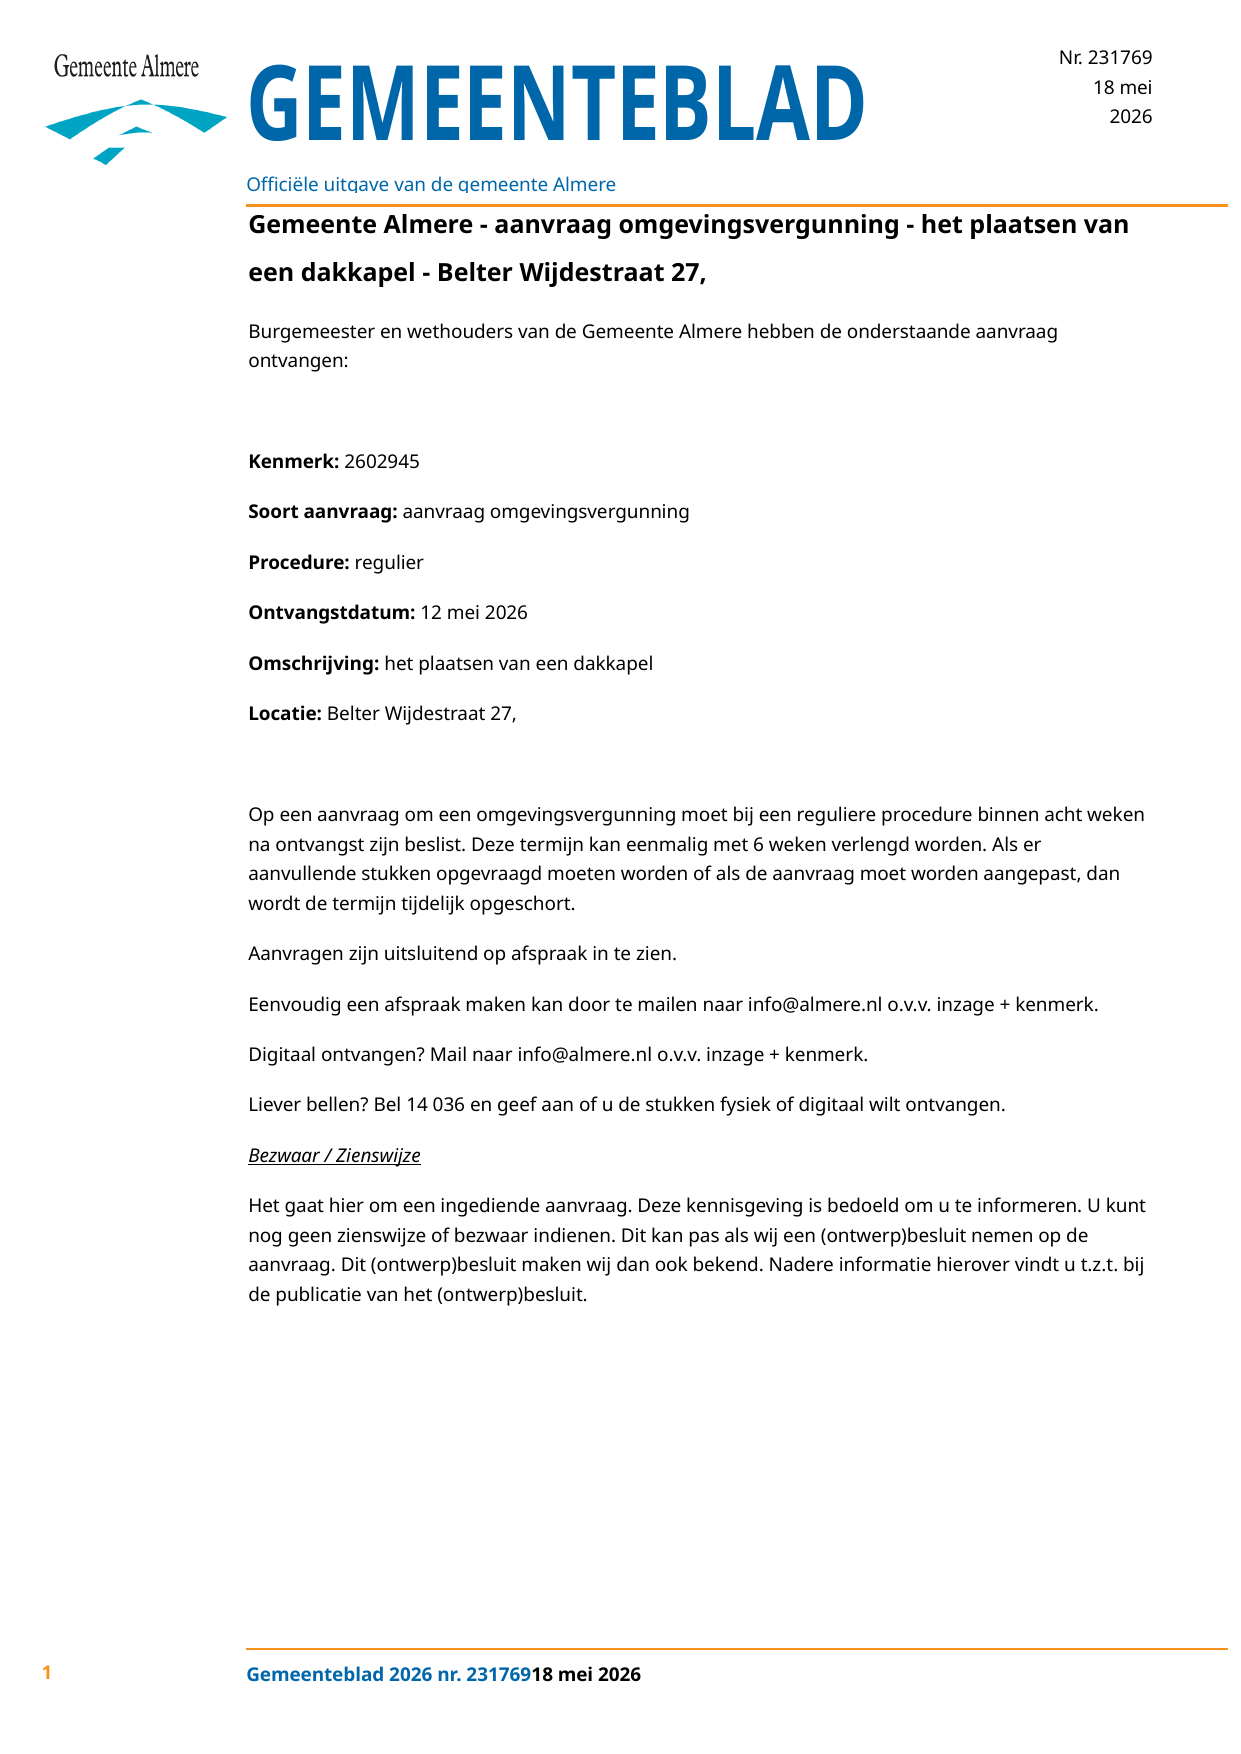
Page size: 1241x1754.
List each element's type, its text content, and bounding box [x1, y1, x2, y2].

text Bezwaar / Zienswijze [248, 1142, 1152, 1168]
text Kenmerk: 2602945 [248, 448, 1152, 474]
text Ontvangstdatum: 12 mei 2026 [248, 599, 1152, 625]
text Locatie: Belter Wijdestraat 27, [248, 700, 1152, 726]
text Burgemeester en wethouders van de Gemeente Almere hebben de onderstaande aanvraag ontvangen: [248, 318, 1152, 373]
text Omschrijving: het plaatsen van een dakkapel [248, 650, 1152, 676]
text Gemeente Almere - aanvraag omgevingsvergunning - het plaatsen van een dakkapel - Belter Wijdestraat 27, [248, 207, 1152, 288]
text Eenvoudig een afspraak maken kan door te mailen naar info@almere.nl o.v.v. inzage + kenmerk. [248, 991, 1152, 1017]
text Procedure: regulier [248, 549, 1152, 575]
text Liever bellen? Bel 14 036 en geef aan of u de stukken fysiek of digitaal wilt ontvangen. [248, 1092, 1152, 1117]
text Soort aanvraag: aanvraag omgevingsvergunning [248, 499, 1152, 524]
text Digitaal ontvangen? Mail naar info@almere.nl o.v.v. inzage + kenmerk. [248, 1041, 1152, 1067]
text Aanvragen zijn uitsluitend op afspraak in te zien. [248, 940, 1152, 966]
text Op een aanvraag om een omgevingsvergunning moet bij een reguliere procedure binnen acht weken na ontvangst zijn beslist. Deze termijn kan eenmalig met 6 weken verlengd worden. Als er aanvullende stukken opgevraagd moeten worden of als de aanvraag moet worden aangepast, dan wordt de termijn tijdelijk opgeschort. [248, 801, 1152, 916]
picture [41, 47, 231, 172]
text Het gaat hier om een ingediende aanvraag. Deze kennisgeving is bedoeld om u te informeren. U kunt nog geen zienswijze of bezwaar indienen. Dit kan pas als wij een (ontwerp)besluit nemen op de aanvraag. Dit (ontwerp)besluit maken wij dan ook bekend. Nadere informatie hierover vindt u t.z.t. bij de publicatie van het (ontwerp)besluit. [248, 1192, 1152, 1307]
